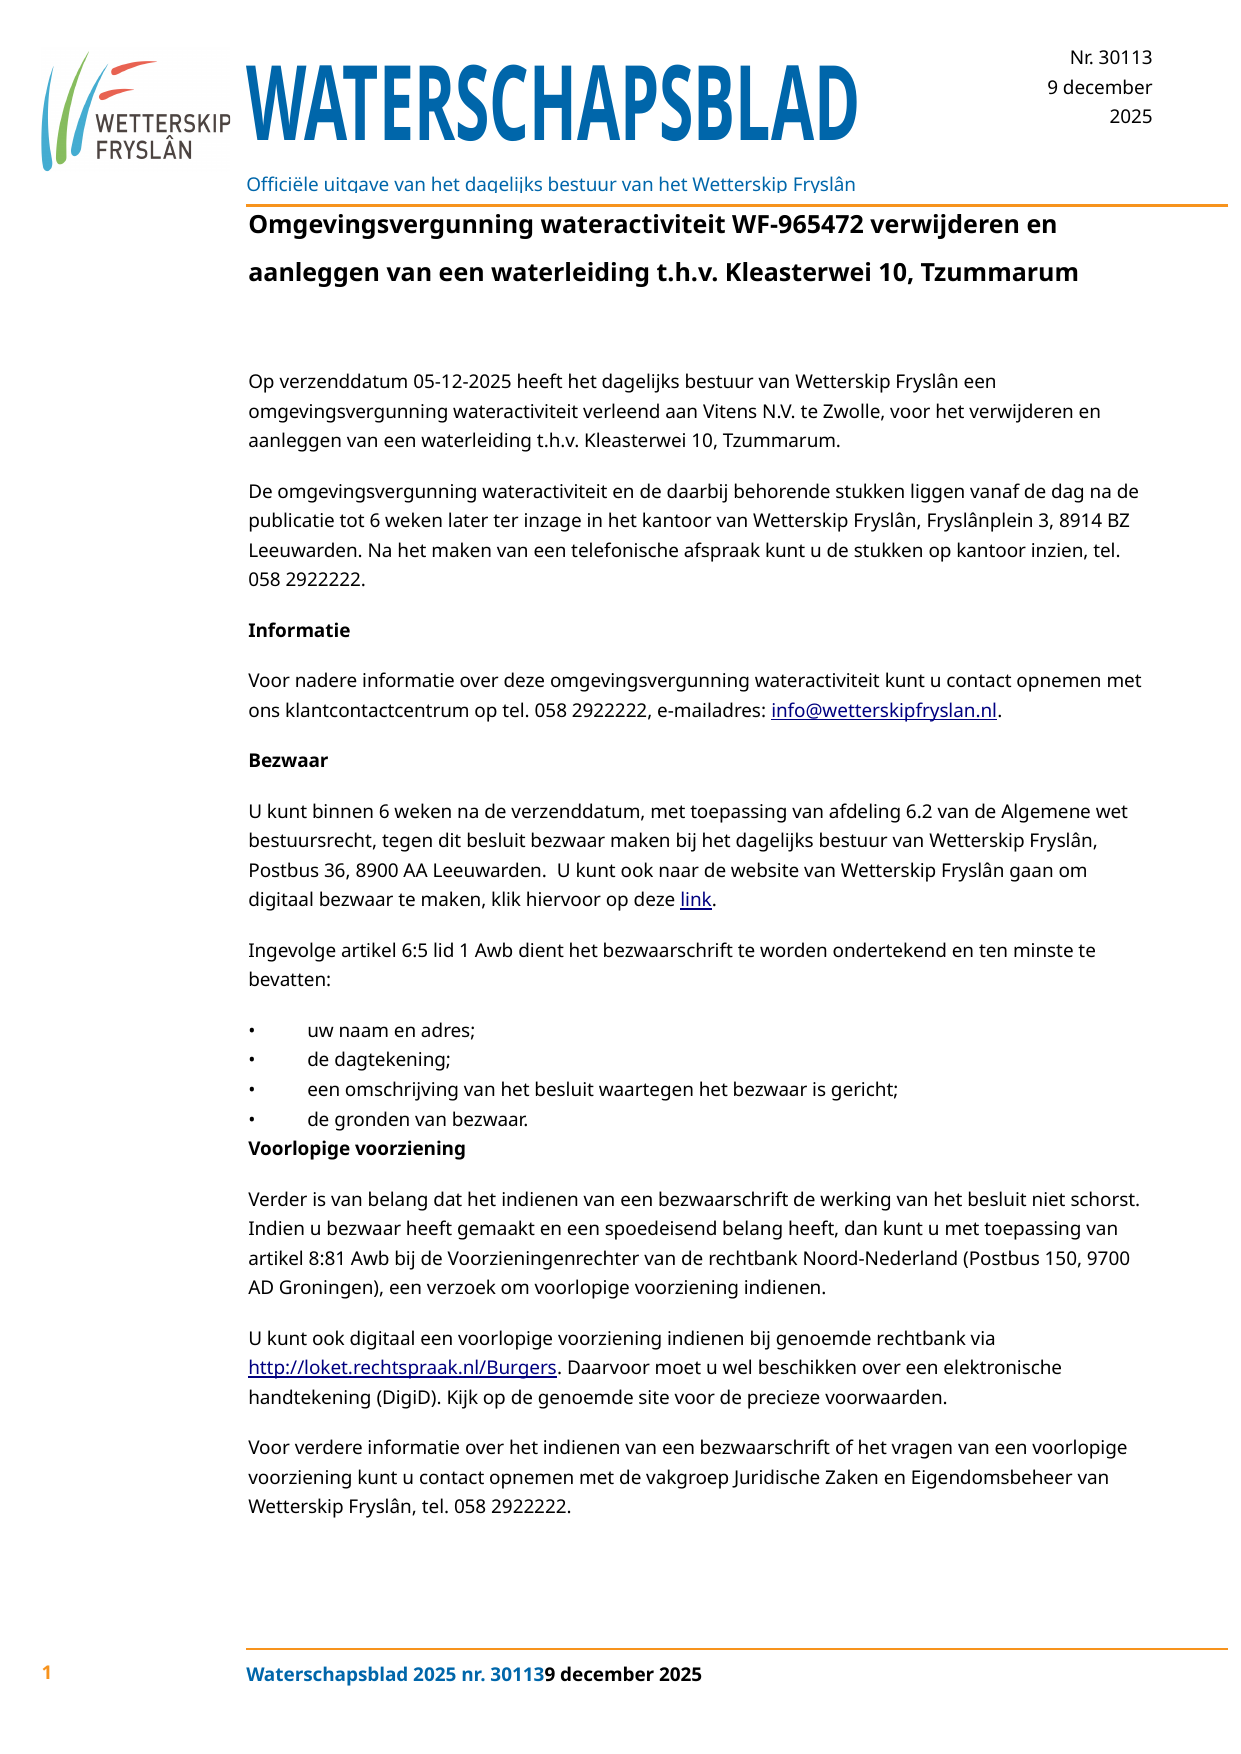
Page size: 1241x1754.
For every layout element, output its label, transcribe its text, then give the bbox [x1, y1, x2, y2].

text De omgevingsvergunning wateractiviteit en de daarbij behorende stukken liggen vanaf de dag na de publicatie tot 6 weken later ter inzage in het kantoor van Wetterskip Fryslân, Fryslânplein 3, 8914 BZ Leeuwarden. Na het maken van een telefonische afspraak kunt u de stukken op kantoor inzien, tel. 058 2922222. [248, 478, 1152, 592]
text Ingevolge artikel 6:5 lid 1 Awb dient het bezwaarschrift te worden ondertekend en ten minste te bevatten: [248, 937, 1152, 992]
text Voorlopige voorziening [248, 1135, 1152, 1161]
text Informatie [248, 617, 1152, 643]
list de gronden van bezwaar. [248, 1106, 1152, 1132]
text Omgevingsvergunning wateractiviteit WF-965472 verwijderen en aanleggen van een waterleiding t.h.v. Kleasterwei 10, Tzummarum [248, 207, 1152, 288]
text Verder is van belang dat het indienen van een bezwaarschrift de werking van het besluit niet schorst. Indien u bezwaar heeft gemaakt en een spoedeisend belang heeft, dan kunt u met toepassing van artikel 8:81 Awb bij de Voorzieningenrechter van de rechtbank Noord-Nederland (Postbus 150, 9700 AD Groningen), een verzoek om voorlopige voorziening indienen. [248, 1186, 1152, 1300]
list uw naam en adres; [248, 1017, 1152, 1043]
text Op verzenddatum 05-12-2025 heeft het dagelijks bestuur van Wetterskip Fryslân een omgevingsvergunning wateractiviteit verleend aan Vitens N.V. te Zwolle, voor het verwijderen en aanleggen van een waterleiding t.h.v. Kleasterwei 10, Tzummarum. [248, 368, 1152, 453]
list de dagtekening; [248, 1047, 1152, 1072]
text U kunt binnen 6 weken na de verzenddatum, met toepassing van afdeling 6.2 van de Algemene wet bestuursrecht, tegen dit besluit bezwaar maken bij het dagelijks bestuur van Wetterskip Fryslân, Postbus 36, 8900 AA Leeuwarden. U kunt ook naar de website van Wetterskip Fryslân gaan om digitaal bezwaar te maken, klik hiervoor op deze link. [248, 798, 1152, 912]
text Voor nadere informatie over deze omgevingsvergunning wateractiviteit kunt u contact opnemen met ons klantcontactcentrum op tel. 058 2922222, e-mailadres: info@wetterskipfryslan.nl. [248, 667, 1152, 723]
picture [41, 47, 231, 172]
text U kunt ook digitaal een voorlopige voorziening indienen bij genoemde rechtbank via http://loket.rechtspraak.nl/Burgers. Daarvoor moet u wel beschikken over een elektronische handtekening (DigiD). Kijk op de genoemde site voor de precieze voorwaarden. [248, 1325, 1152, 1410]
text Voor verdere informatie over het indienen van een bezwaarschrift of het vragen van een voorlopige voorziening kunt u contact opnemen met de vakgroep Juridische Zaken en Eigendomsbeheer van Wetterskip Fryslân, tel. 058 2922222. [248, 1434, 1152, 1519]
text Bezwaar [248, 747, 1152, 773]
list een omschrijving van het besluit waartegen het bezwaar is gericht; [248, 1076, 1152, 1102]
